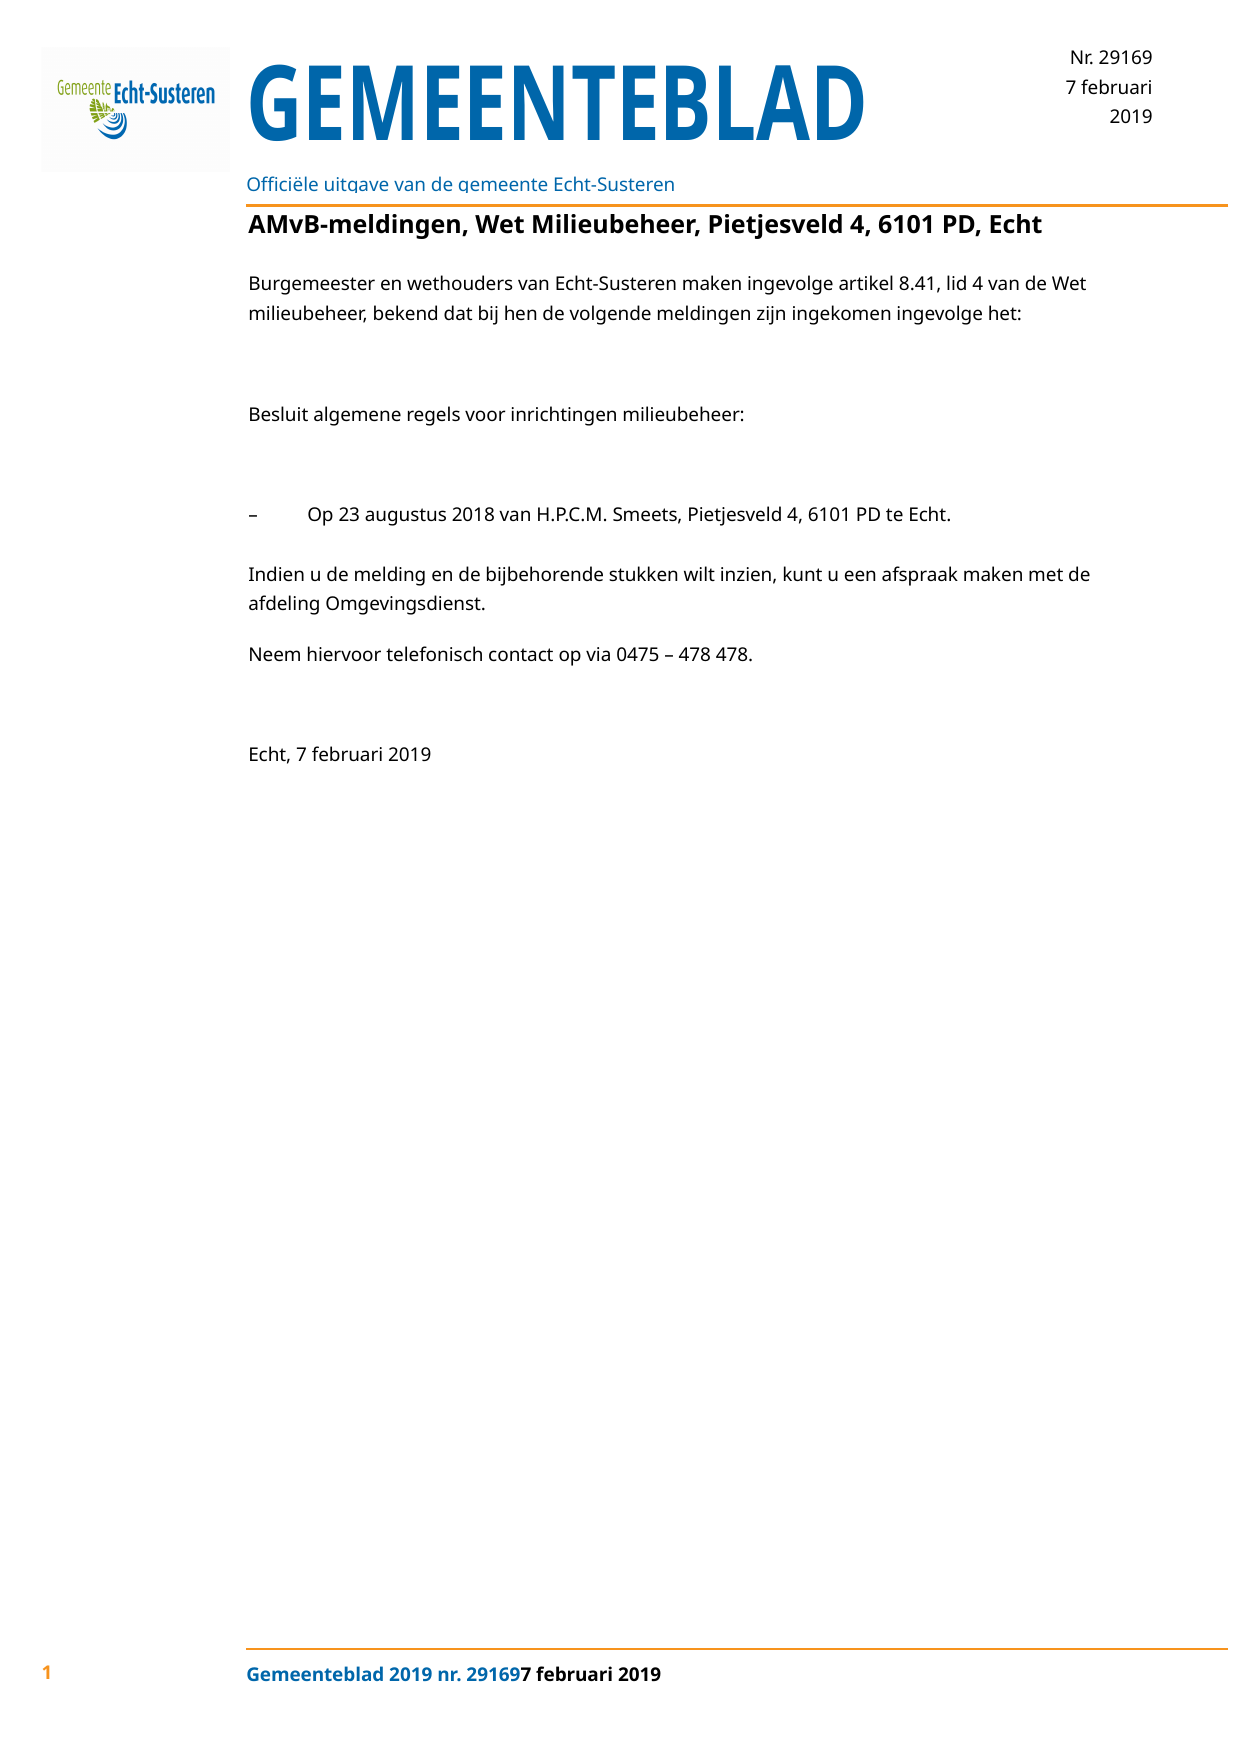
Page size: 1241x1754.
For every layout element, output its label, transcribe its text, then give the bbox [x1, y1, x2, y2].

text Echt, 7 februari 2019 [248, 742, 1152, 767]
text Besluit algemene regels voor inrichtingen milieubeheer: [248, 401, 1152, 426]
text Burgemeester en wethouders van Echt-Susteren maken ingevolge artikel 8.41, lid 4 van de Wet milieubeheer, bekend dat bij hen de volgende meldingen zijn ingekomen ingevolge het: [248, 270, 1152, 326]
picture [41, 47, 231, 172]
text Neem hiervoor telefonisch contact op via 0475 – 478 478. [248, 641, 1152, 666]
list Op 23 augustus 2018 van H.P.C.M. Smeets, Pietjesveld 4, 6101 PD te Echt. [248, 502, 1152, 527]
text AMvB-meldingen, Wet Milieubeheer, Pietjesveld 4, 6101 PD, Echt [248, 207, 1152, 241]
text Indien u de melding en de bijbehorende stukken wilt inzien, kunt u een afspraak maken met de afdeling Omgevingsdienst. [248, 561, 1152, 616]
